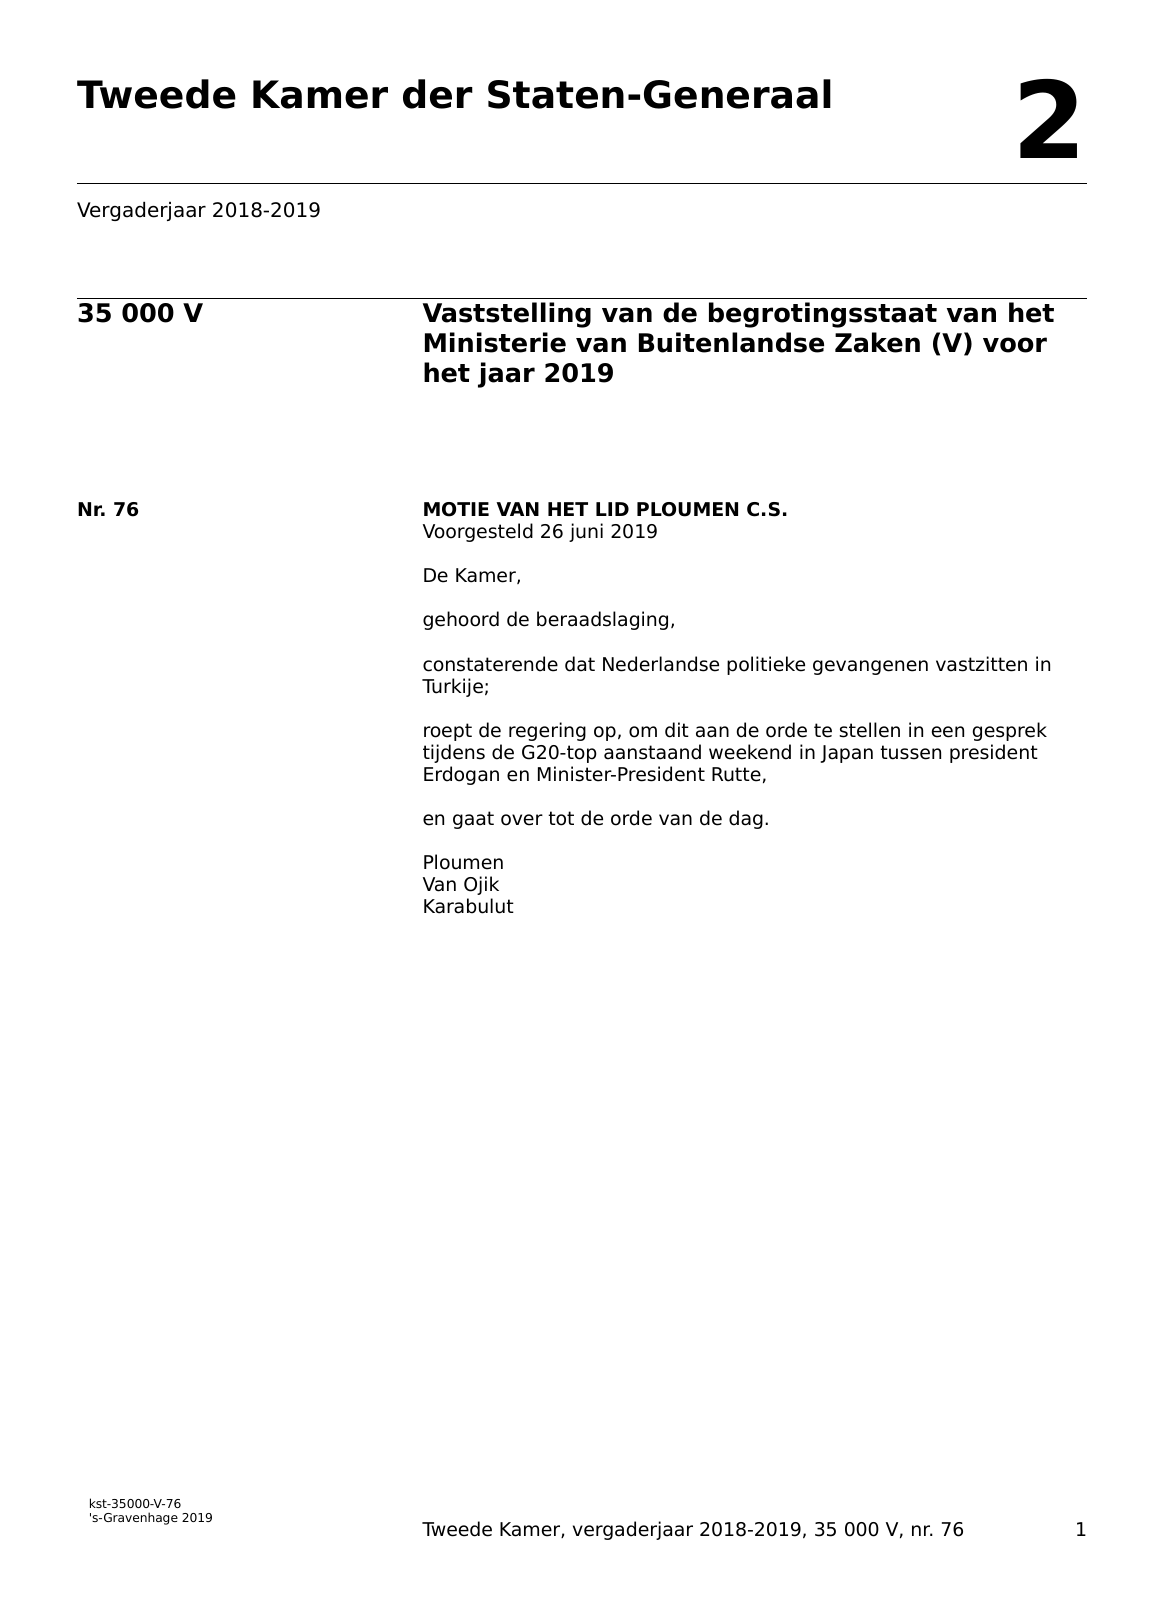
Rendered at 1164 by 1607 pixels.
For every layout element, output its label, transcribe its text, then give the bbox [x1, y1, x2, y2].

text 's-Gravenhage 2019 [88, 1511, 323, 1525]
text Karabulut [422, 896, 1087, 918]
text gehoord de beraadslaging, [422, 609, 1087, 631]
table_header 2 [886, 59, 1087, 183]
table_header Tweede Kamer der Staten-Generaal [77, 59, 886, 183]
subtitle Nr. 76 MOTIE VAN HET LID PLOUMEN C.S. [77, 499, 1087, 521]
text Van Ojik [422, 874, 1087, 896]
text roept de regering op, om dit aan de orde te stellen in een gesprek tijdens de G20-top aanstaand weekend in Japan tussen president Erdogan en Minister-President Rutte, [422, 720, 1087, 786]
subtitle 35 000 V Vaststelling van de begrotingsstaat van het Ministerie van Buitenlandse Zaken (V) voor het jaar 2019 [77, 299, 1087, 388]
text Ploumen [422, 852, 1087, 874]
text Voorgesteld 26 juni 2019 [422, 521, 1087, 543]
text en gaat over tot de orde van de dag. [422, 808, 1087, 830]
text kst-35000-V-76 [88, 1497, 323, 1511]
table_cell Vergaderjaar 2018-2019 [77, 184, 1087, 298]
text constaterende dat Nederlandse politieke gevangenen vastzitten in Turkije; [422, 653, 1087, 697]
text De Kamer, [422, 565, 1087, 587]
